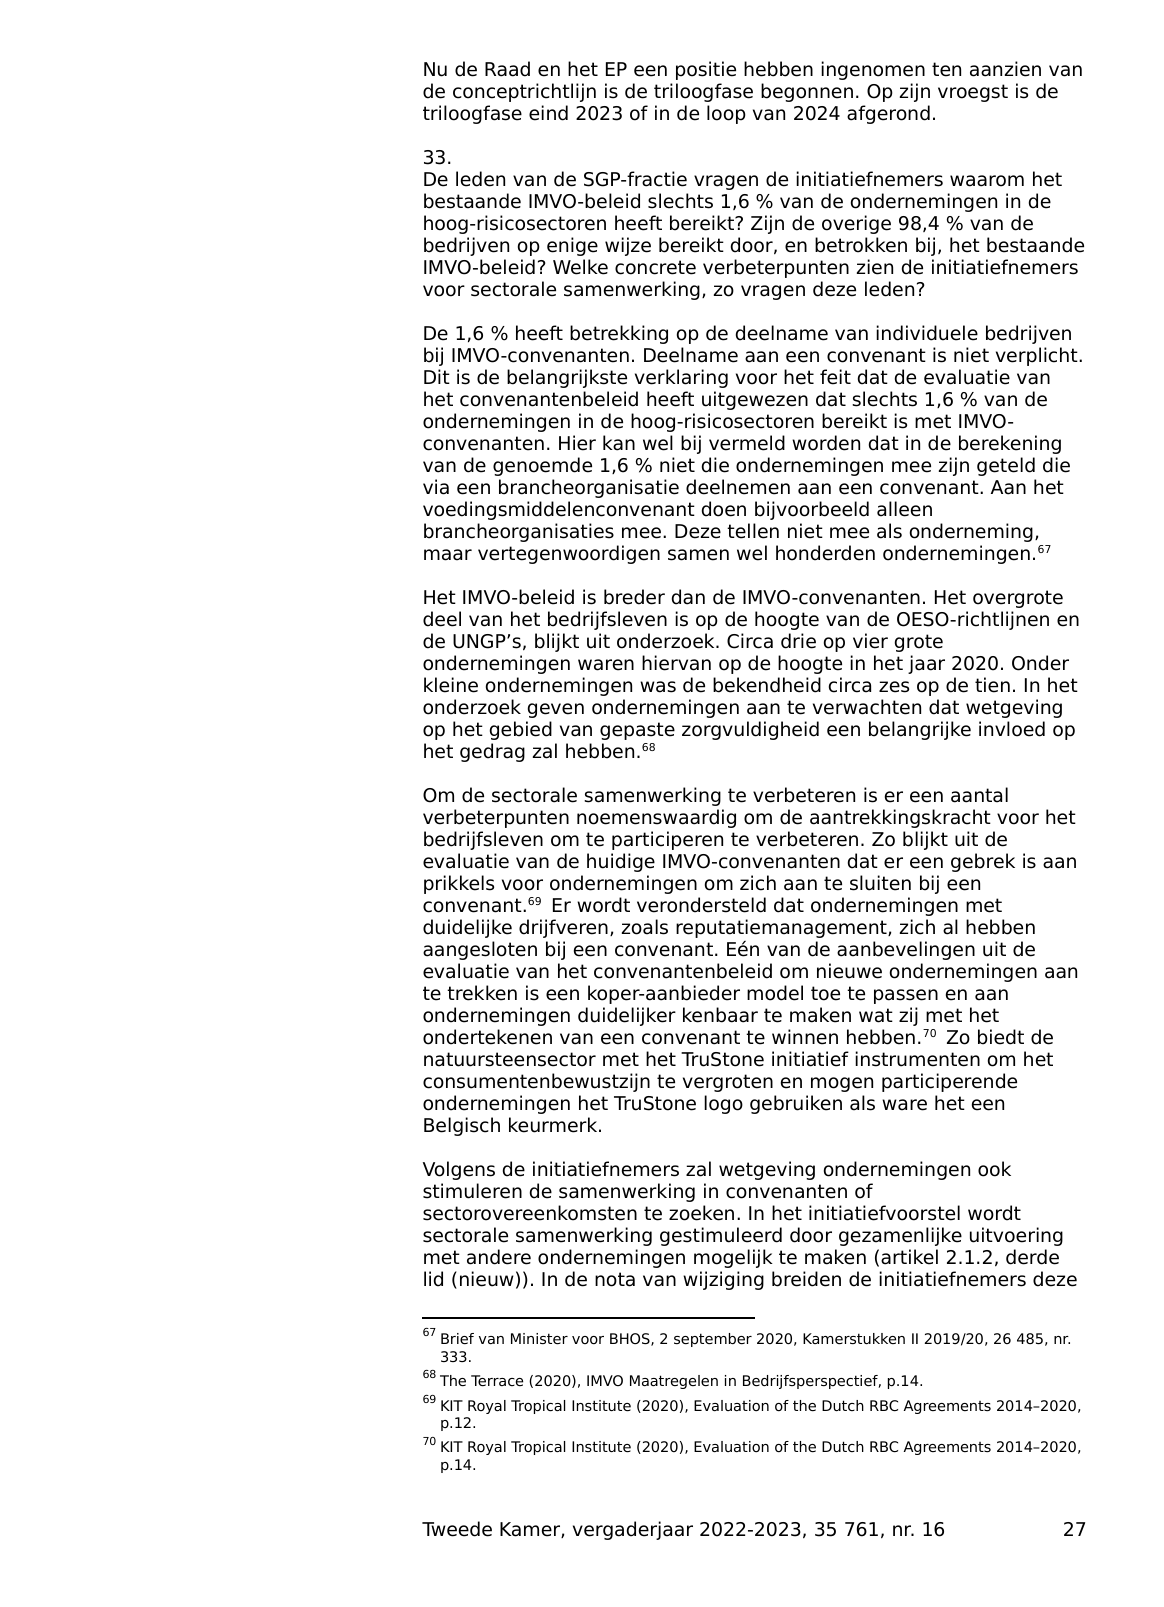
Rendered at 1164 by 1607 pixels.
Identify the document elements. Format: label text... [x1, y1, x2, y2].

text De leden van de SGP-fractie vragen de initiatiefnemers waarom het bestaande IMVO-beleid slechts 1,6 % van de ondernemingen in de hoog-risicosectoren heeft bereikt? Zijn de overige 98,4 % van de bedrijven op enige wijze bereikt door, en betrokken bij, het bestaande IMVO-beleid? Welke concrete verbeterpunten zien de initiatiefnemers voor sectorale samenwerking, zo vragen deze leden? [422, 169, 1087, 301]
text The Terrace (2020), IMVO Maatregelen in Bedrijfsperspectief, p.14. [422, 1368, 1087, 1391]
text KIT Royal Tropical Institute (2020), Evaluation of the Dutch RBC Agreements 2014–2020, p.14. [422, 1435, 1087, 1474]
text Brief van Minister voor BHOS, 2 september 2020, Kamerstukken II 2019/20, 26 485, nr. 333. [422, 1327, 1087, 1366]
text Om de sectorale samenwerking te verbeteren is er een aantal verbeterpunten noemenswaardig om de aantrekkingskracht voor het bedrijfsleven om te participeren te verbeteren. Zo blijkt uit de evaluatie van de huidige IMVO-convenanten dat er een gebrek is aan prikkels voor ondernemingen om zich aan te sluiten bij een convenant. Er wordt verondersteld dat ondernemingen met duidelijke drijfveren, zoals reputatiemanagement, zich al hebben aangesloten bij een convenant. Eén van de aanbevelingen uit de evaluatie van het convenantenbeleid om nieuwe ondernemingen aan te trekken is een koper-aanbieder model toe te passen en aan ondernemingen duidelijker kenbaar te maken wat zij met het ondertekenen van een convenant te winnen hebben. Zo biedt de natuursteensector met het TruStone initiatief instrumenten om het consumentenbewustzijn te vergroten en mogen participerende ondernemingen het TruStone logo gebruiken als ware het een Belgisch keurmerk. [422, 785, 1087, 1137]
text 33. [422, 147, 1087, 169]
text KIT Royal Tropical Institute (2020), Evaluation of the Dutch RBC Agreements 2014–2020, p.12. [422, 1393, 1087, 1432]
text Nu de Raad en het EP een positie hebben ingenomen ten aanzien van de conceptrichtlijn is de triloogfase begonnen. Op zijn vroegst is de triloogfase eind 2023 of in de loop van 2024 afgerond. [422, 59, 1087, 125]
text Volgens de initiatiefnemers zal wetgeving ondernemingen ook stimuleren de samenwerking in convenanten of sectorovereenkomsten te zoeken. In het initiatiefvoorstel wordt sectorale samenwerking gestimuleerd door gezamenlijke uitvoering met andere ondernemingen mogelijk te maken (artikel 2.1.2, derde lid (nieuw)). In de nota van wijziging breiden de initiatiefnemers deze [422, 1159, 1087, 1291]
text Het IMVO-beleid is breder dan de IMVO-convenanten. Het overgrote deel van het bedrijfsleven is op de hoogte van de OESO-richtlijnen en de UNGP’s, blijkt uit onderzoek. Circa drie op vier grote ondernemingen waren hiervan op de hoogte in het jaar 2020. Onder kleine ondernemingen was de bekendheid circa zes op de tien. In het onderzoek geven ondernemingen aan te verwachten dat wetgeving op het gebied van gepaste zorgvuldigheid een belangrijke invloed op het gedrag zal hebben. [422, 587, 1087, 763]
text De 1,6 % heeft betrekking op de deelname van individuele bedrijven bij IMVO-convenanten. Deelname aan een convenant is niet verplicht. Dit is de belangrijkste verklaring voor het feit dat de evaluatie van het convenantenbeleid heeft uitgewezen dat slechts 1,6 % van de ondernemingen in de hoog-risicosectoren bereikt is met IMVO-convenanten. Hier kan wel bij vermeld worden dat in de berekening van de genoemde 1,6 % niet die ondernemingen mee zijn geteld die via een brancheorganisatie deelnemen aan een convenant. Aan het voedingsmiddelenconvenant doen bijvoorbeeld alleen brancheorganisaties mee. Deze tellen niet mee als onderneming, maar vertegenwoordigen samen wel honderden ondernemingen. [422, 323, 1087, 565]
